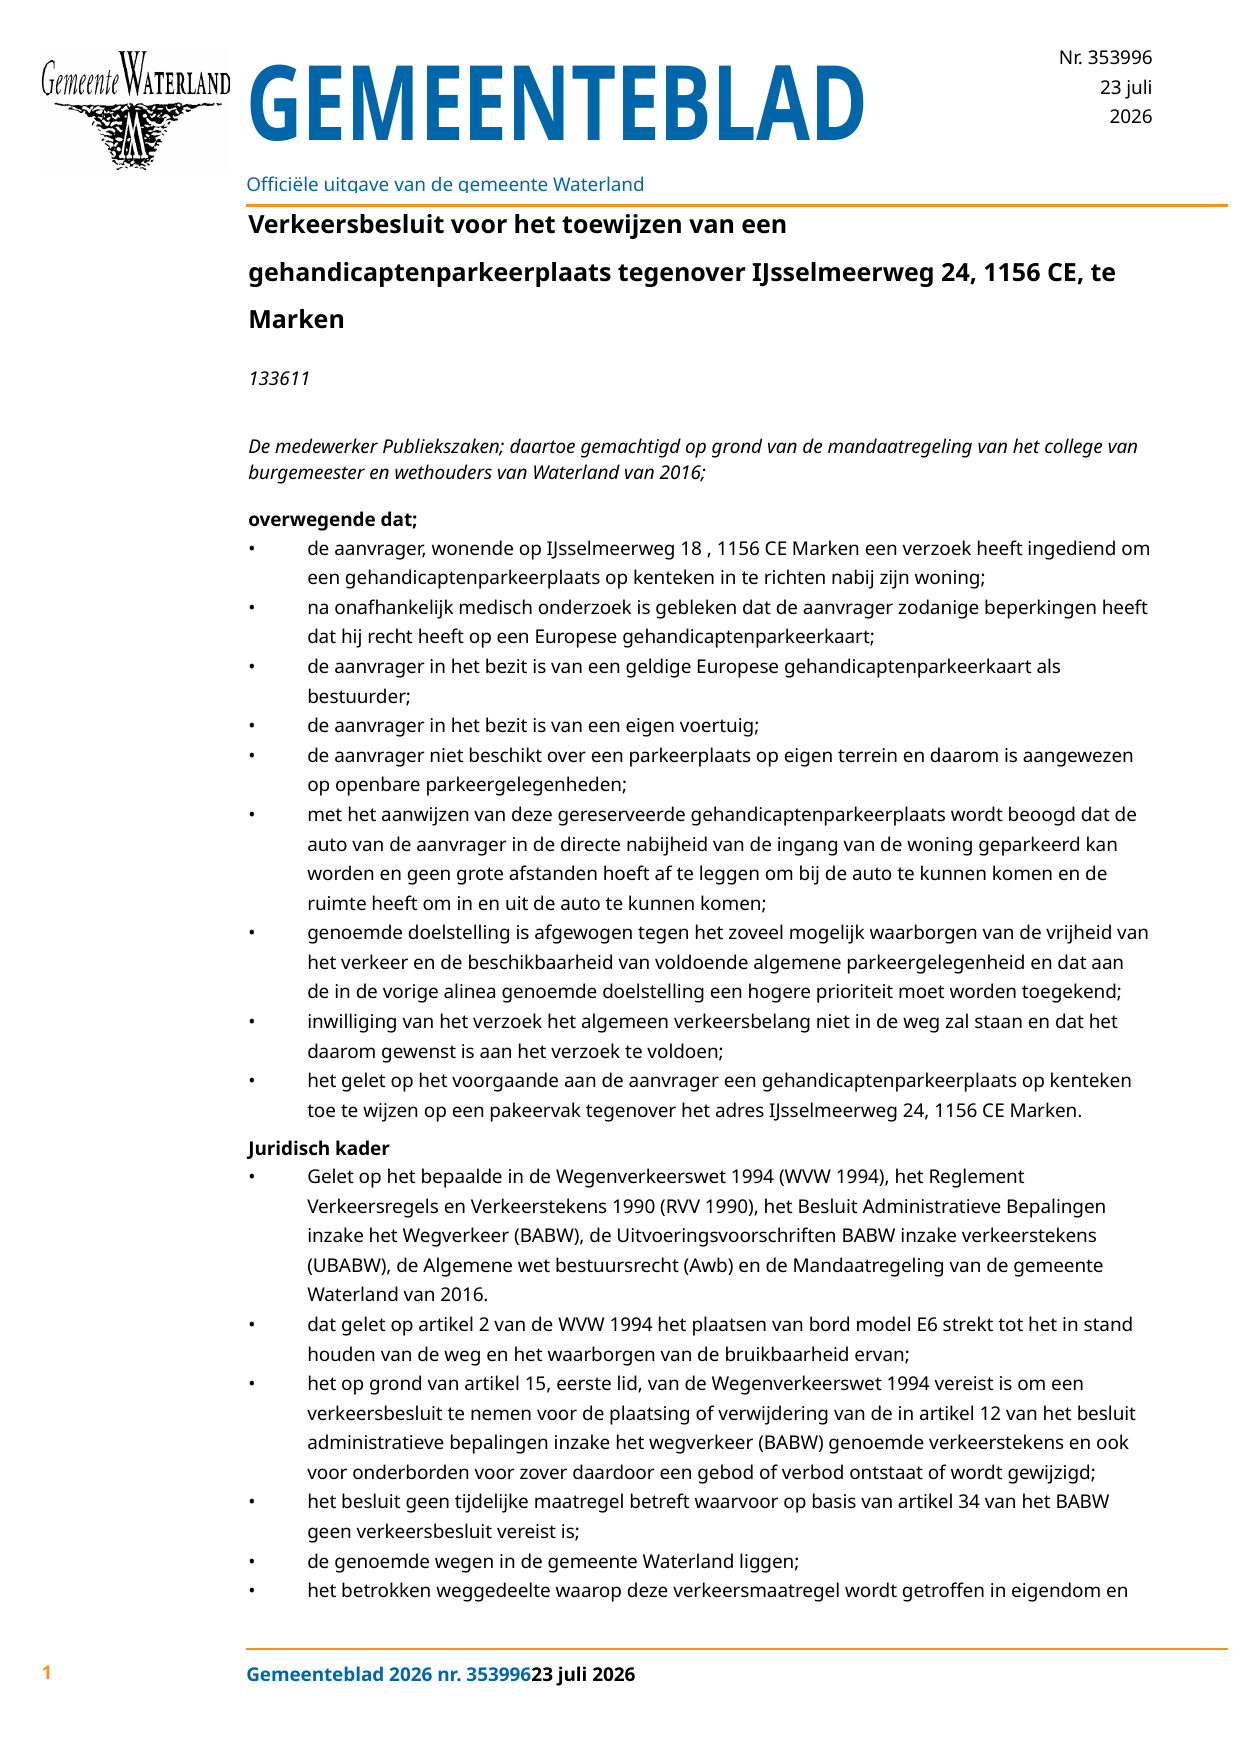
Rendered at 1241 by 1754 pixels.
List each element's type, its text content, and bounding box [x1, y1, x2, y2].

list dat gelet op artikel 2 van de WVW 1994 het plaatsen van bord model E6 strekt tot het in stand houden van de weg en het waarborgen van de bruikbaarheid ervan; [248, 1311, 1152, 1366]
list de aanvrager in het bezit is van een eigen voertuig; [248, 712, 1152, 738]
list de aanvrager in het bezit is van een geldige Europese gehandicaptenparkeerkaart als bestuurder; [248, 653, 1152, 708]
list het betrokken weggedeelte waarop deze verkeersmaatregel wordt getroffen in eigendom en [248, 1577, 1152, 1603]
text 133611 [248, 366, 1152, 391]
list na onafhankelijk medisch onderzoek is gebleken dat de aanvrager zodanige beperkingen heeft dat hij recht heeft op een Europese gehandicaptenparkeerkaart; [248, 594, 1152, 649]
list de aanvrager, wonende op IJsselmeerweg 18 , 1156 CE Marken een verzoek heeft ingediend om een gehandicaptenparkeerplaats op kenteken in te richten nabij zijn woning; [248, 535, 1152, 590]
list de genoemde wegen in de gemeente Waterland liggen; [248, 1548, 1152, 1573]
list de aanvrager niet beschikt over een parkeerplaats op eigen terrein en daarom is aangewezen op openbare parkeergelegenheden; [248, 742, 1152, 797]
text Verkeersbesluit voor het toewijzen van een gehandicaptenparkeerplaats tegenover IJsselmeerweg 24, 1156 CE, te Marken [248, 207, 1152, 336]
text overwegende dat; [248, 507, 1152, 532]
picture [41, 47, 231, 172]
text Juridisch kader [248, 1135, 1152, 1161]
list het besluit geen tijdelijke maatregel betreft waarvoor op basis van artikel 34 van het BABW geen verkeersbesluit vereist is; [248, 1489, 1152, 1544]
list het op grond van artikel 15, eerste lid, van de Wegenverkeerswet 1994 vereist is om een verkeersbesluit te nemen voor de plaatsing of verwijdering van de in artikel 12 van het besluit administratieve bepalingen inzake het wegverkeer (BABW) genoemde verkeerstekens en ook voor onderborden voor zover daardoor een gebod of verbod ontstaat of wordt gewijzigd; [248, 1370, 1152, 1485]
list Gelet op het bepaalde in de Wegenverkeerswet 1994 (WVW 1994), het Reglement Verkeersregels en Verkeerstekens 1990 (RVV 1990), het Besluit Administratieve Bepalingen inzake het Wegverkeer (BABW), de Uitvoeringsvoorschriften BABW inzake verkeerstekens (UBABW), de Algemene wet bestuursrecht (Awb) en de Mandaatregeling van de gemeente Waterland van 2016. [248, 1163, 1152, 1307]
list inwilliging van het verzoek het algemeen verkeersbelang niet in de weg zal staan en dat het daarom gewenst is aan het verzoek te voldoen; [248, 1008, 1152, 1063]
text De medewerker Publiekszaken; daartoe gemachtigd op grond van de mandaatregeling van het college van burgemeester en wethouders van Waterland van 2016; [248, 433, 1152, 485]
list het gelet op het voorgaande aan de aanvrager een gehandicaptenparkeerplaats op kenteken toe te wijzen op een pakeervak tegenover het adres IJsselmeerweg 24, 1156 CE Marken. [248, 1067, 1152, 1123]
list genoemde doelstelling is afgewogen tegen het zoveel mogelijk waarborgen van de vrijheid van het verkeer en de beschikbaarheid van voldoende algemene parkeergelegenheid en dat aan de in de vorige alinea genoemde doelstelling een hogere prioriteit moet worden toegekend; [248, 919, 1152, 1004]
list met het aanwijzen van deze gereserveerde gehandicaptenparkeerplaats wordt beoogd dat de auto van de aanvrager in de directe nabijheid van de ingang van de woning geparkeerd kan worden en geen grote afstanden hoeft af te leggen om bij de auto te kunnen komen en de ruimte heeft om in en uit de auto te kunnen komen; [248, 801, 1152, 916]
